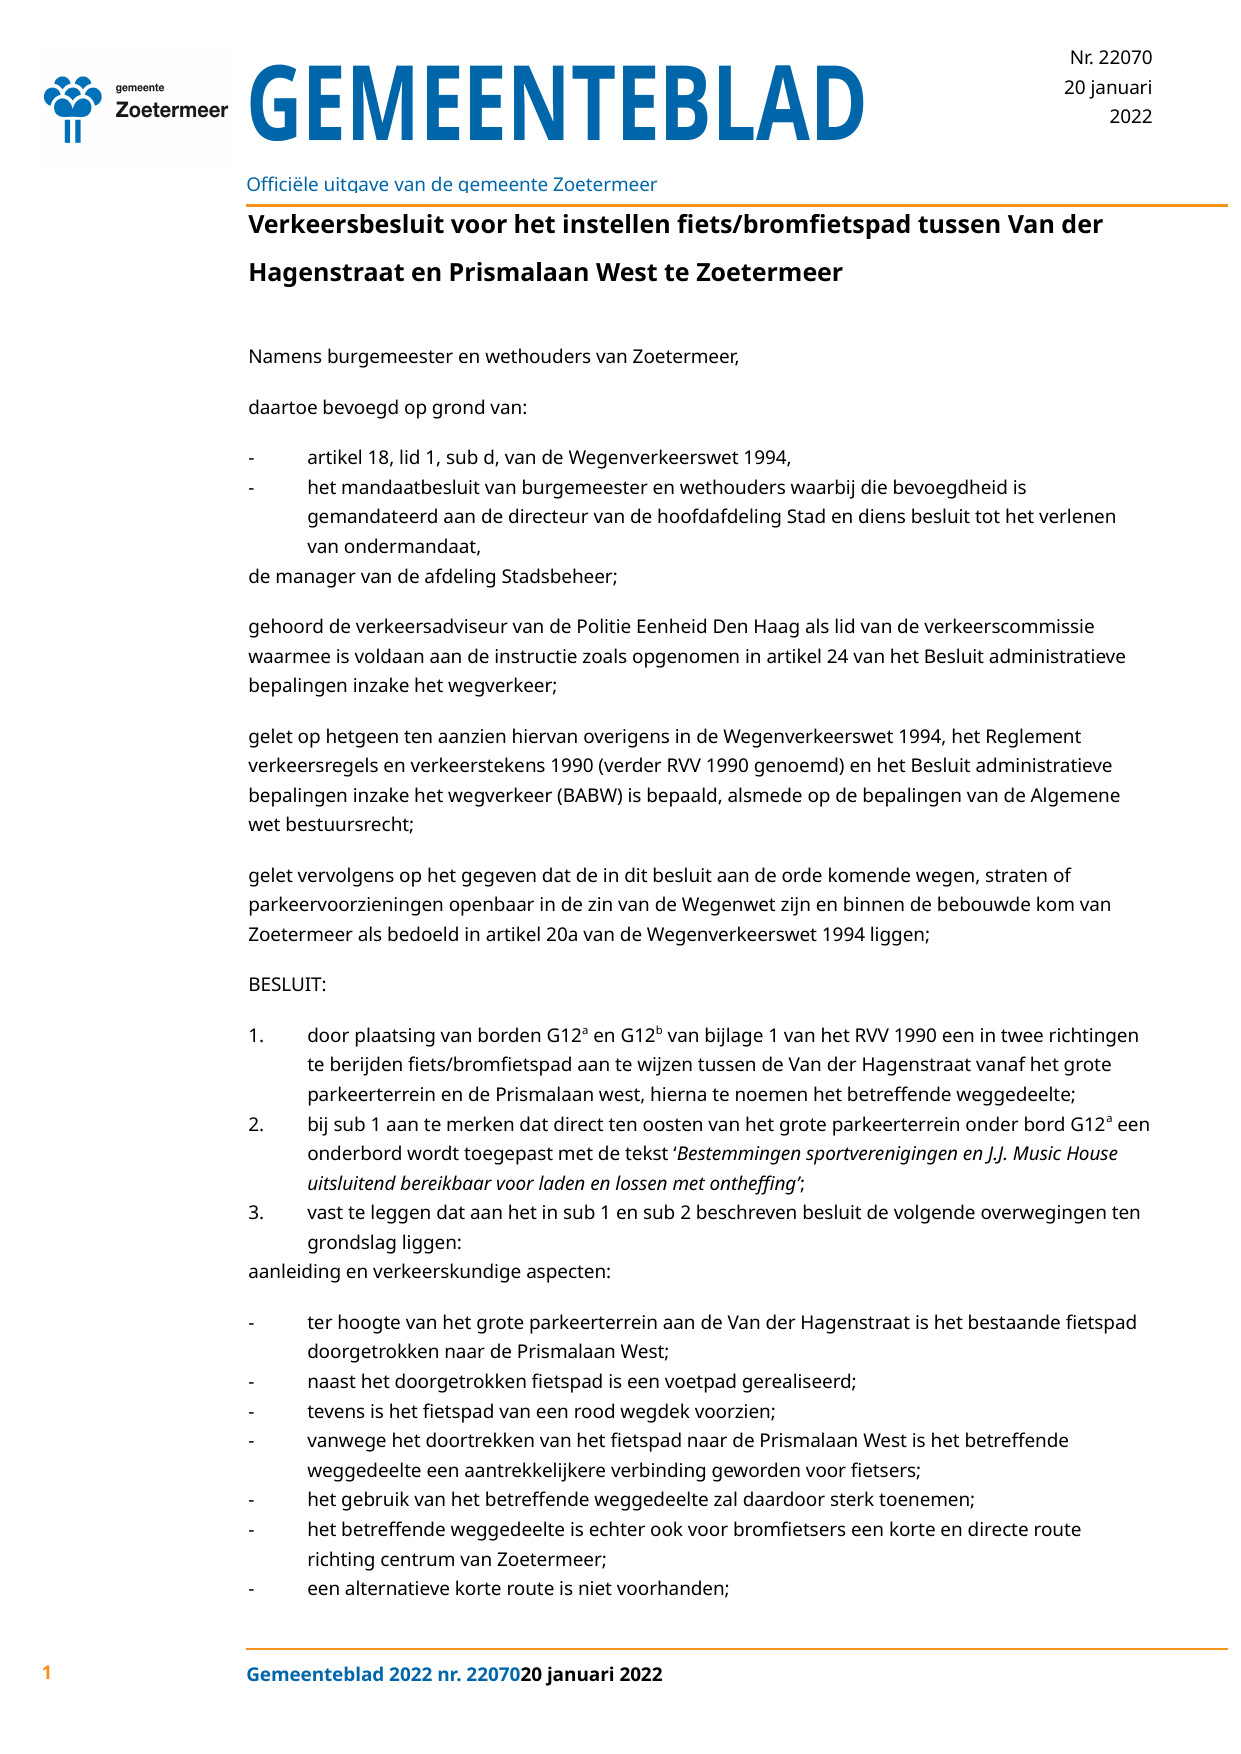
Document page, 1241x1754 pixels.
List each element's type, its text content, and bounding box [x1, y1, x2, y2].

list door plaatsing van borden G12a en G12b van bijlage 1 van het RVV 1990 een in twee richtingen te berijden fiets/bromfietspad aan te wijzen tussen de Van der Hagenstraat vanaf het grote parkeerterrein en de Prismalaan west, hierna te noemen het betreffende weggedeelte; [248, 1022, 1152, 1107]
text aanleiding en verkeerskundige aspecten: [248, 1259, 1152, 1284]
list het mandaatbesluit van burgemeester en wethouders waarbij die bevoegdheid is gemandateerd aan de directeur van de hoofdafdeling Stad en diens besluit tot het verlenen van ondermandaat, [248, 474, 1152, 559]
text Namens burgemeester en wethouders van Zoetermeer, [248, 344, 1152, 369]
list vanwege het doortrekken van het fietspad naar de Prismalaan West is het betreffende weggedeelte een aantrekkelijkere verbinding geworden voor fietsers; [248, 1427, 1152, 1483]
text gelet vervolgens op het gegeven dat de in dit besluit aan de orde komende wegen, straten of parkeervoorzieningen openbaar in de zin van de Wegenwet zijn en binnen de bebouwde kom van Zoetermeer als bedoeld in artikel 20a van de Wegenverkeerswet 1994 liggen; [248, 862, 1152, 947]
picture [41, 47, 231, 172]
list naast het doorgetrokken fietspad is een voetpad gerealiseerd; [248, 1368, 1152, 1394]
list het gebruik van het betreffende weggedeelte zal daardoor sterk toenemen; [248, 1487, 1152, 1512]
list het betreffende weggedeelte is echter ook voor bromfietsers een korte en directe route richting centrum van Zoetermeer; [248, 1516, 1152, 1571]
list ter hoogte van het grote parkeerterrein aan de Van der Hagenstraat is het bestaande fietspad doorgetrokken naar de Prismalaan West; [248, 1309, 1152, 1364]
list bij sub 1 aan te merken dat direct ten oosten van het grote parkeerterrein onder bord G12a een onderbord wordt toegepast met de tekst ‘Bestemmingen sportverenigingen en J.J. Music House uitsluitend bereikbaar voor laden en lossen met ontheffing’; [248, 1111, 1152, 1196]
text gelet op hetgeen ten aanzien hiervan overigens in de Wegenverkeerswet 1994, het Reglement verkeersregels en verkeerstekens 1990 (verder RVV 1990 genoemd) en het Besluit administratieve bepalingen inzake het wegverkeer (BABW) is bepaald, alsmede op de bepalingen van de Algemene wet bestuursrecht; [248, 723, 1152, 837]
text de manager van de afdeling Stadsbeheer; [248, 563, 1152, 588]
list een alternatieve korte route is niet voorhanden; [248, 1575, 1152, 1601]
list artikel 18, lid 1, sub d, van de Wegenverkeerswet 1994, [248, 444, 1152, 470]
list vast te leggen dat aan het in sub 1 en sub 2 beschreven besluit de volgende overwegingen ten grondslag liggen: [248, 1199, 1152, 1255]
text Verkeersbesluit voor het instellen fiets/bromfietspad tussen Van der Hagenstraat en Prismalaan West te Zoetermeer [248, 207, 1152, 288]
text gehoord de verkeersadviseur van de Politie Eenheid Den Haag als lid van de verkeerscommissie waarmee is voldaan aan de instructie zoals opgenomen in artikel 24 van het Besluit administratieve bepalingen inzake het wegverkeer; [248, 613, 1152, 698]
text daartoe bevoegd op grond van: [248, 394, 1152, 420]
list tevens is het fietspad van een rood wegdek voorzien; [248, 1398, 1152, 1423]
text BESLUIT: [248, 972, 1152, 997]
